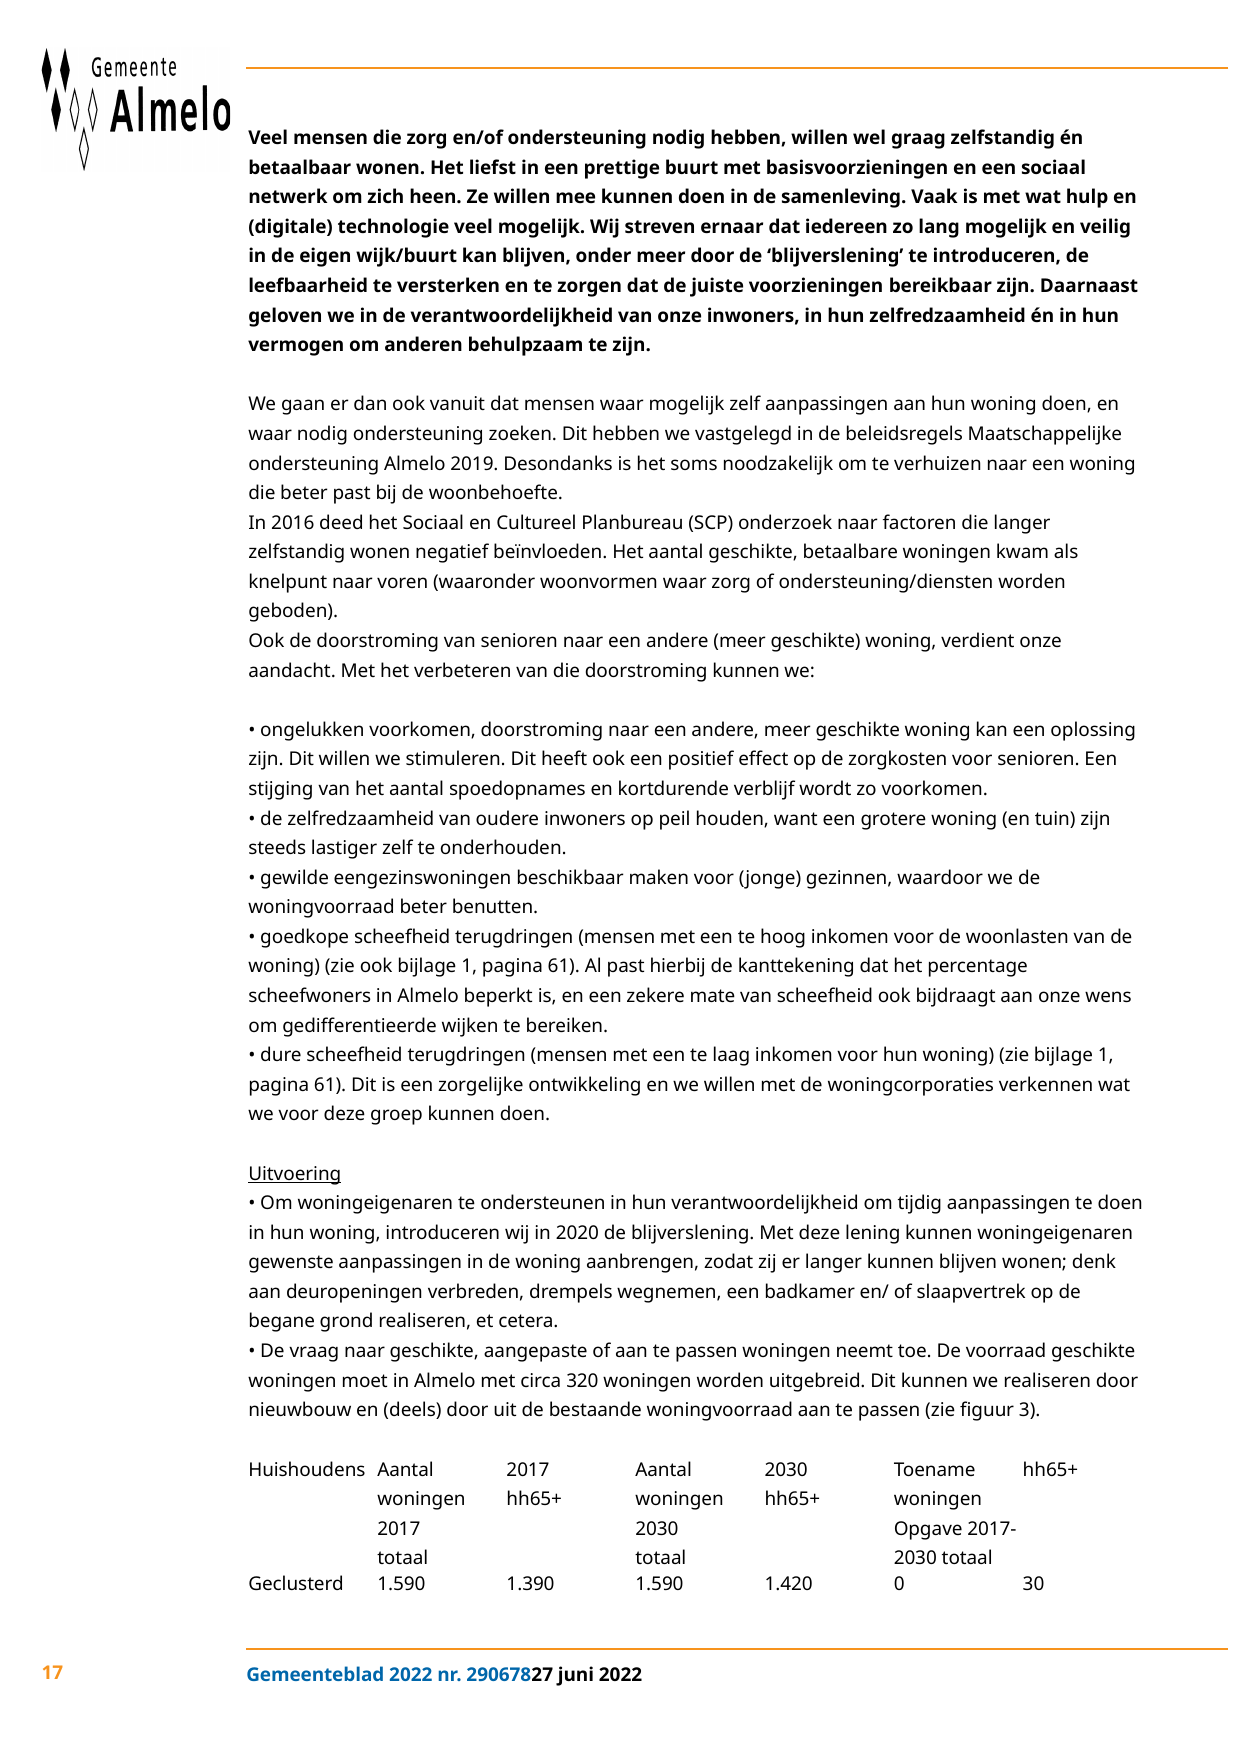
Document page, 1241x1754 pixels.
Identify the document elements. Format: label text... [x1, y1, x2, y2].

table_cell 30 [1023, 1570, 1152, 1596]
picture [41, 47, 231, 172]
table_header Toename woningen Opgave 2017-2030 totaal [894, 1456, 1022, 1570]
text • Om woningeigenaren te ondersteunen in hun verantwoordelijkheid om tijdig aanpassingen te doen in hun woning, introduceren wij in 2020 de blijverslening. Met deze lening kunnen woningeigenaren gewenste aanpassingen in de woning aanbrengen, zodat zij er langer kunnen blijven wonen; denk aan deuropeningen verbreden, drempels wegnemen, een badkamer en/ of slaapvertrek op de begane grond realiseren, et cetera. [248, 1189, 1152, 1333]
table_header hh65+ [1023, 1456, 1152, 1570]
table_header Aantal woningen 2017 totaal [377, 1456, 506, 1570]
table_header Aantal woningen 2030 totaal [635, 1456, 764, 1570]
text • De vraag naar geschikte, aangepaste of aan te passen woningen neemt toe. De voorraad geschikte woningen moet in Almelo met circa 320 woningen worden uitgebreid. Dit kunnen we realiseren door nieuwbouw en (deels) door uit de bestaande woningvoorraad aan te passen (zie figuur 3). [248, 1337, 1152, 1422]
text • de zelfredzaamheid van oudere inwoners op peil houden, want een grotere woning (en tuin) zijn steeds lastiger zelf te onderhouden. [248, 805, 1152, 860]
table_cell 1.420 [764, 1570, 893, 1596]
table_cell 0 [894, 1570, 1022, 1596]
text • dure scheefheid terugdringen (mensen met een te laag inkomen voor hun woning) (zie bijlage 1, pagina 61). Dit is een zorgelijke ontwikkeling en we willen met de woningcorporaties verkennen wat we voor deze groep kunnen doen. [248, 1041, 1152, 1126]
text In 2016 deed het Sociaal en Cultureel Planbureau (SCP) onderzoek naar factoren die langer zelfstandig wonen negatief beïnvloeden. Het aantal geschikte, betaalbare woningen kwam als knelpunt naar voren (waaronder woonvormen waar zorg of ondersteuning/diensten worden geboden). [248, 509, 1152, 623]
table_header Huishoudens [248, 1456, 377, 1570]
table_cell 1.590 [635, 1570, 764, 1596]
text Uitvoering [248, 1160, 1152, 1186]
table_cell 1.390 [506, 1570, 635, 1596]
table_cell Geclusterd [248, 1570, 377, 1596]
text • ongelukken voorkomen, doorstroming naar een andere, meer geschikte woning kan een oplossing zijn. Dit willen we stimuleren. Dit heeft ook een positief effect op de zorgkosten voor senioren. Een stijging van het aantal spoedopnames en kortdurende verblijf wordt zo voorkomen. [248, 716, 1152, 801]
table_header 2017 hh65+ [506, 1456, 635, 1570]
text Veel mensen die zorg en/of ondersteuning nodig hebben, willen wel graag zelfstandig én betaalbaar wonen. Het liefst in een prettige buurt met basisvoorzieningen en een sociaal netwerk om zich heen. Ze willen mee kunnen doen in de samenleving. Vaak is met wat hulp en (digitale) technologie veel mogelijk. Wij streven ernaar dat iedereen zo lang mogelijk en veilig in de eigen wijk/buurt kan blijven, onder meer door de ‘blijverslening’ te introduceren, de leefbaarheid te versterken en te zorgen dat de juiste voorzieningen bereikbaar zijn. Daarnaast geloven we in de verantwoordelijkheid van onze inwoners, in hun zelfredzaamheid én in hun vermogen om anderen behulpzaam te zijn. [248, 124, 1152, 357]
text • gewilde eengezinswoningen beschikbaar maken voor (jonge) gezinnen, waardoor we de woningvoorraad beter benutten. [248, 864, 1152, 919]
text We gaan er dan ook vanuit dat mensen waar mogelijk zelf aanpassingen aan hun woning doen, en waar nodig ondersteuning zoeken. Dit hebben we vastgelegd in de beleidsregels Maatschappelijke ondersteuning Almelo 2019. Desondanks is het soms noodzakelijk om te verhuizen naar een woning die beter past bij de woonbehoefte. [248, 391, 1152, 505]
table_cell 1.590 [377, 1570, 506, 1596]
table_header 2030 hh65+ [764, 1456, 893, 1570]
text Ook de doorstroming van senioren naar een andere (meer geschikte) woning, verdient onze aandacht. Met het verbeteren van die doorstroming kunnen we: [248, 627, 1152, 683]
text • goedkope scheefheid terugdringen (mensen met een te hoog inkomen voor de woonlasten van de woning) (zie ook bijlage 1, pagina 61). Al past hierbij de kanttekening dat het percentage scheefwoners in Almelo beperkt is, en een zekere mate van scheefheid ook bijdraagt aan onze wens om gedifferentieerde wijken te bereiken. [248, 923, 1152, 1038]
